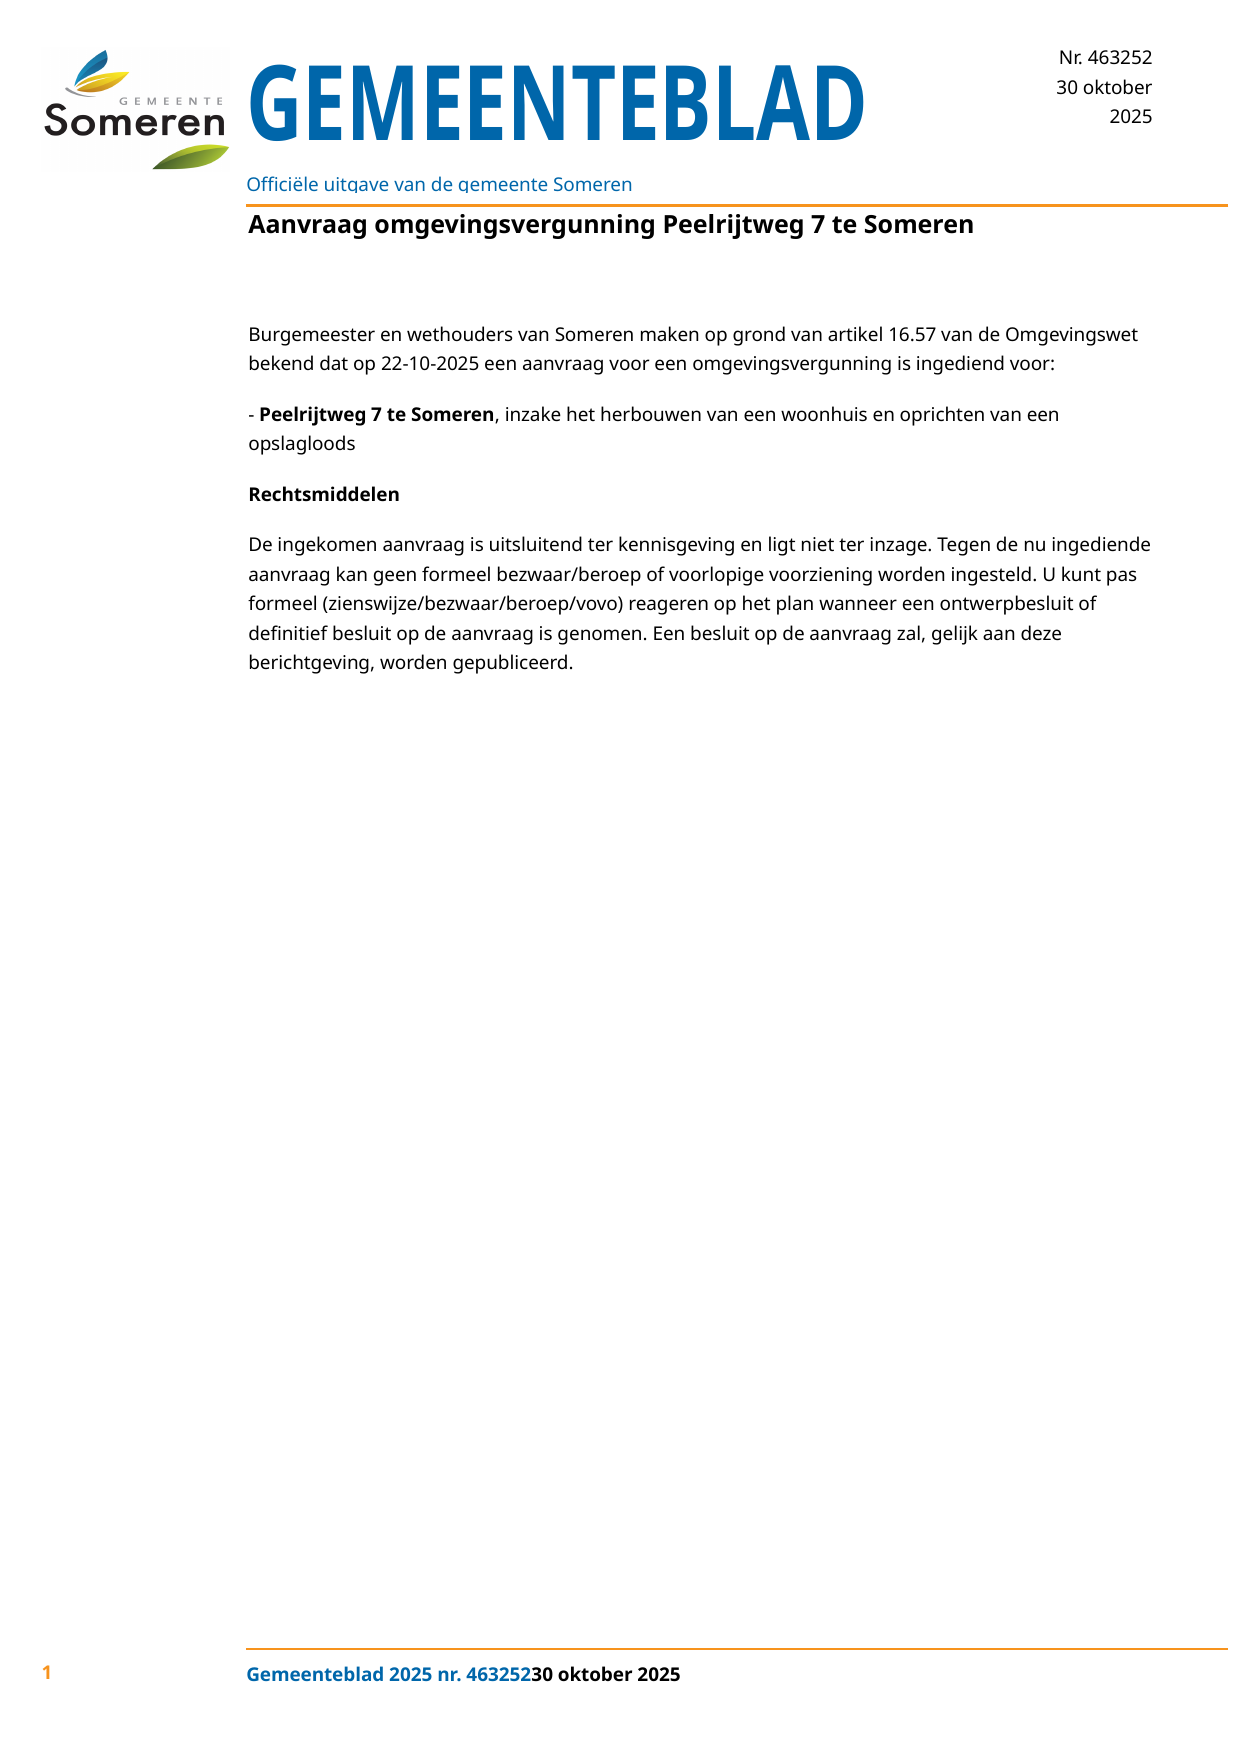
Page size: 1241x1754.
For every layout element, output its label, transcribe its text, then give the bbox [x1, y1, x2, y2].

text Burgemeester en wethouders van Someren maken op grond van artikel 16.57 van de Omgevingswet bekend dat op 22-10-2025 een aanvraag voor een omgevingsvergunning is ingediend voor: [248, 321, 1152, 376]
text Rechtsmiddelen [248, 481, 1152, 506]
picture [41, 47, 231, 172]
text De ingekomen aanvraag is uitsluitend ter kennisgeving en ligt niet ter inzage. Tegen de nu ingediende aanvraag kan geen formeel bezwaar/beroep of voorlopige voorziening worden ingesteld. U kunt pas formeel (zienswijze/bezwaar/beroep/vovo) reageren op het plan wanneer een ontwerpbesluit of definitief besluit op de aanvraag is genomen. Een besluit op de aanvraag zal, gelijk aan deze berichtgeving, worden gepubliceerd. [248, 531, 1152, 675]
text Aanvraag omgevingsvergunning Peelrijtweg 7 te Someren [248, 207, 1152, 241]
text - Peelrijtweg 7 te Someren, inzake het herbouwen van een woonhuis en oprichten van een opslagloods [248, 401, 1152, 456]
